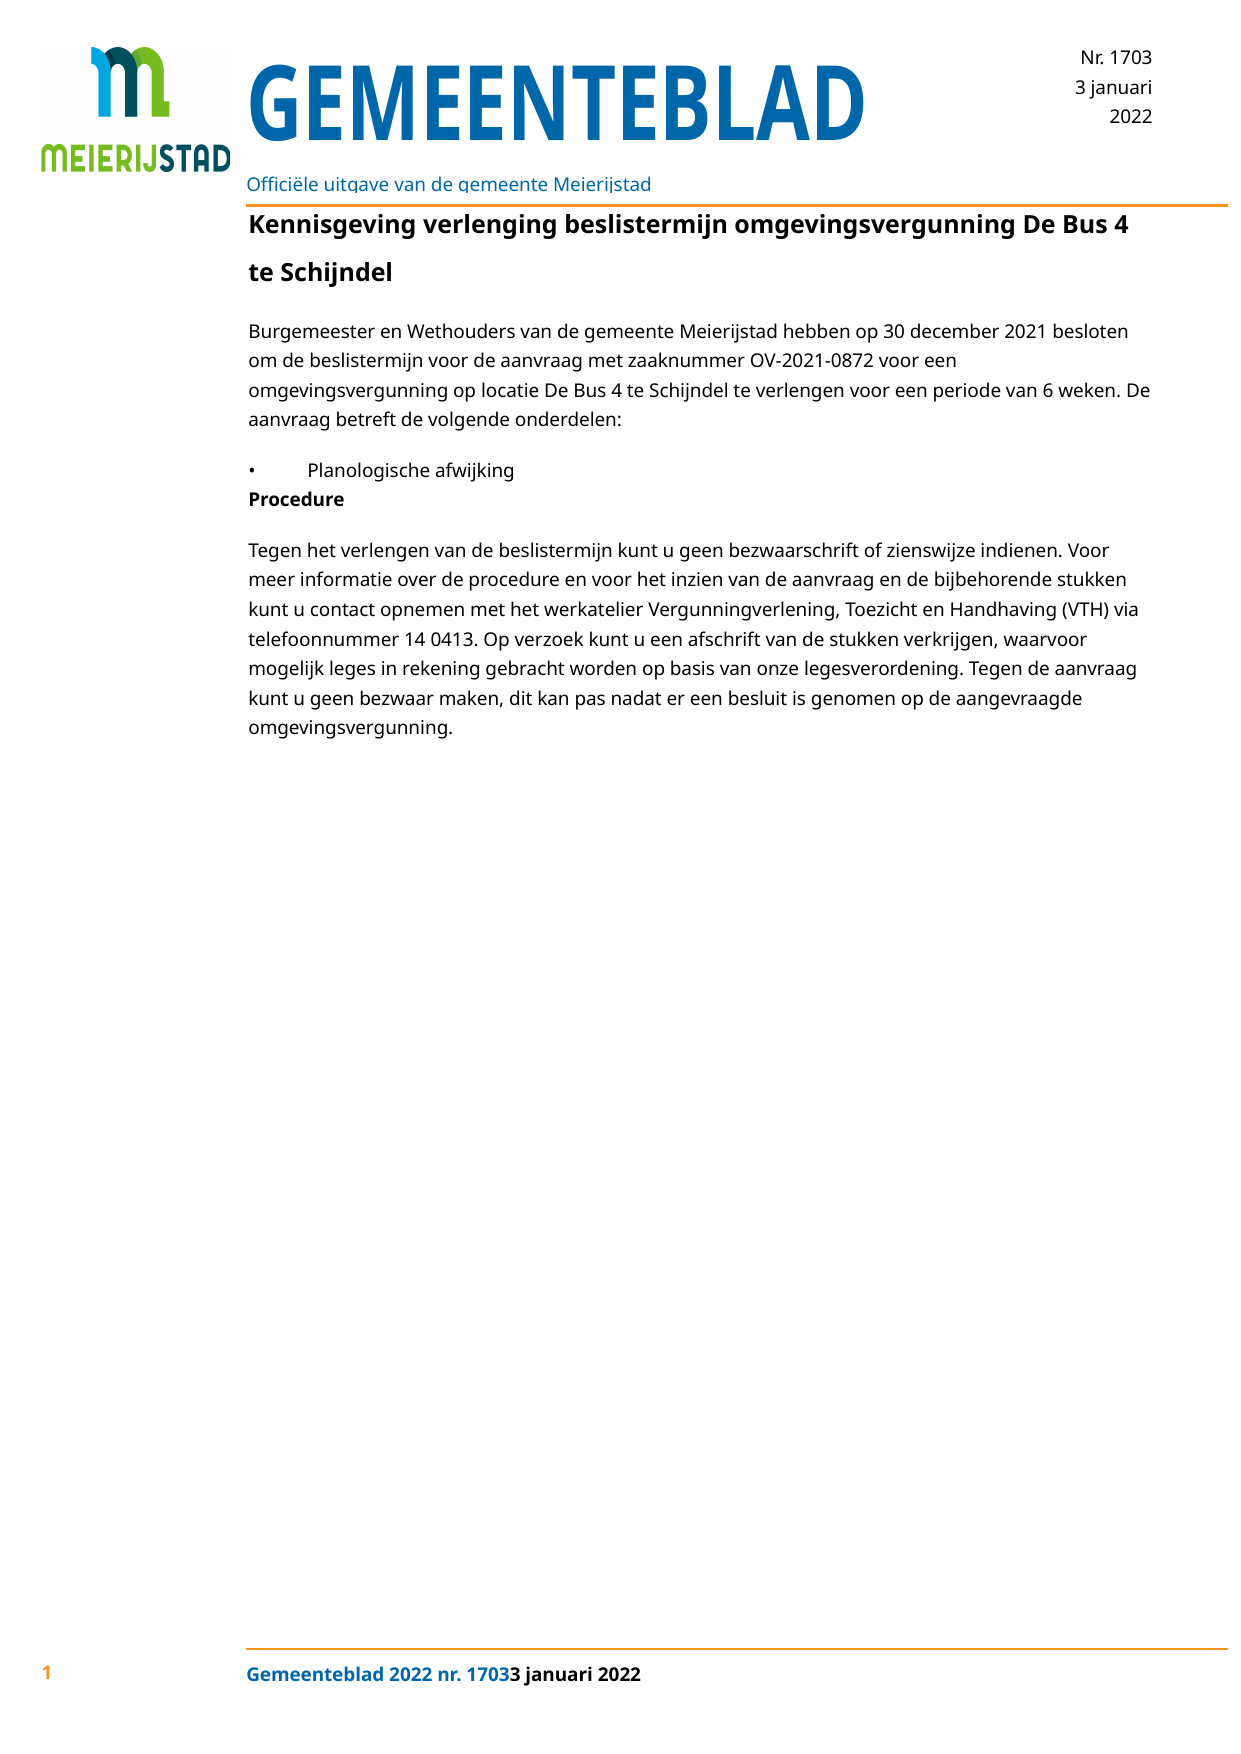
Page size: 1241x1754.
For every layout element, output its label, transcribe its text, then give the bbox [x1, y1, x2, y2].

list Planologische afwijking [248, 457, 1152, 483]
picture [41, 47, 231, 172]
text Procedure [248, 487, 1152, 512]
text Kennisgeving verlenging beslistermijn omgevingsvergunning De Bus 4 te Schijndel [248, 207, 1152, 288]
text Tegen het verlengen van de beslistermijn kunt u geen bezwaarschrift of zienswijze indienen. Voor meer informatie over de procedure en voor het inzien van de aanvraag en de bijbehorende stukken kunt u contact opnemen met het werkatelier Vergunningverlening, Toezicht en Handhaving (VTH) via telefoonnummer 14 0413. Op verzoek kunt u een afschrift van de stukken verkrijgen, waarvoor mogelijk leges in rekening gebracht worden op basis van onze legesverordening. Tegen de aanvraag kunt u geen bezwaar maken, dit kan pas nadat er een besluit is genomen op de aangevraagde omgevingsvergunning. [248, 537, 1152, 740]
text Burgemeester en Wethouders van de gemeente Meierijstad hebben op 30 december 2021 besloten om de beslistermijn voor de aanvraag met zaaknummer OV-2021-0872 voor een omgevingsvergunning op locatie De Bus 4 te Schijndel te verlengen voor een periode van 6 weken. De aanvraag betreft de volgende onderdelen: [248, 318, 1152, 432]
